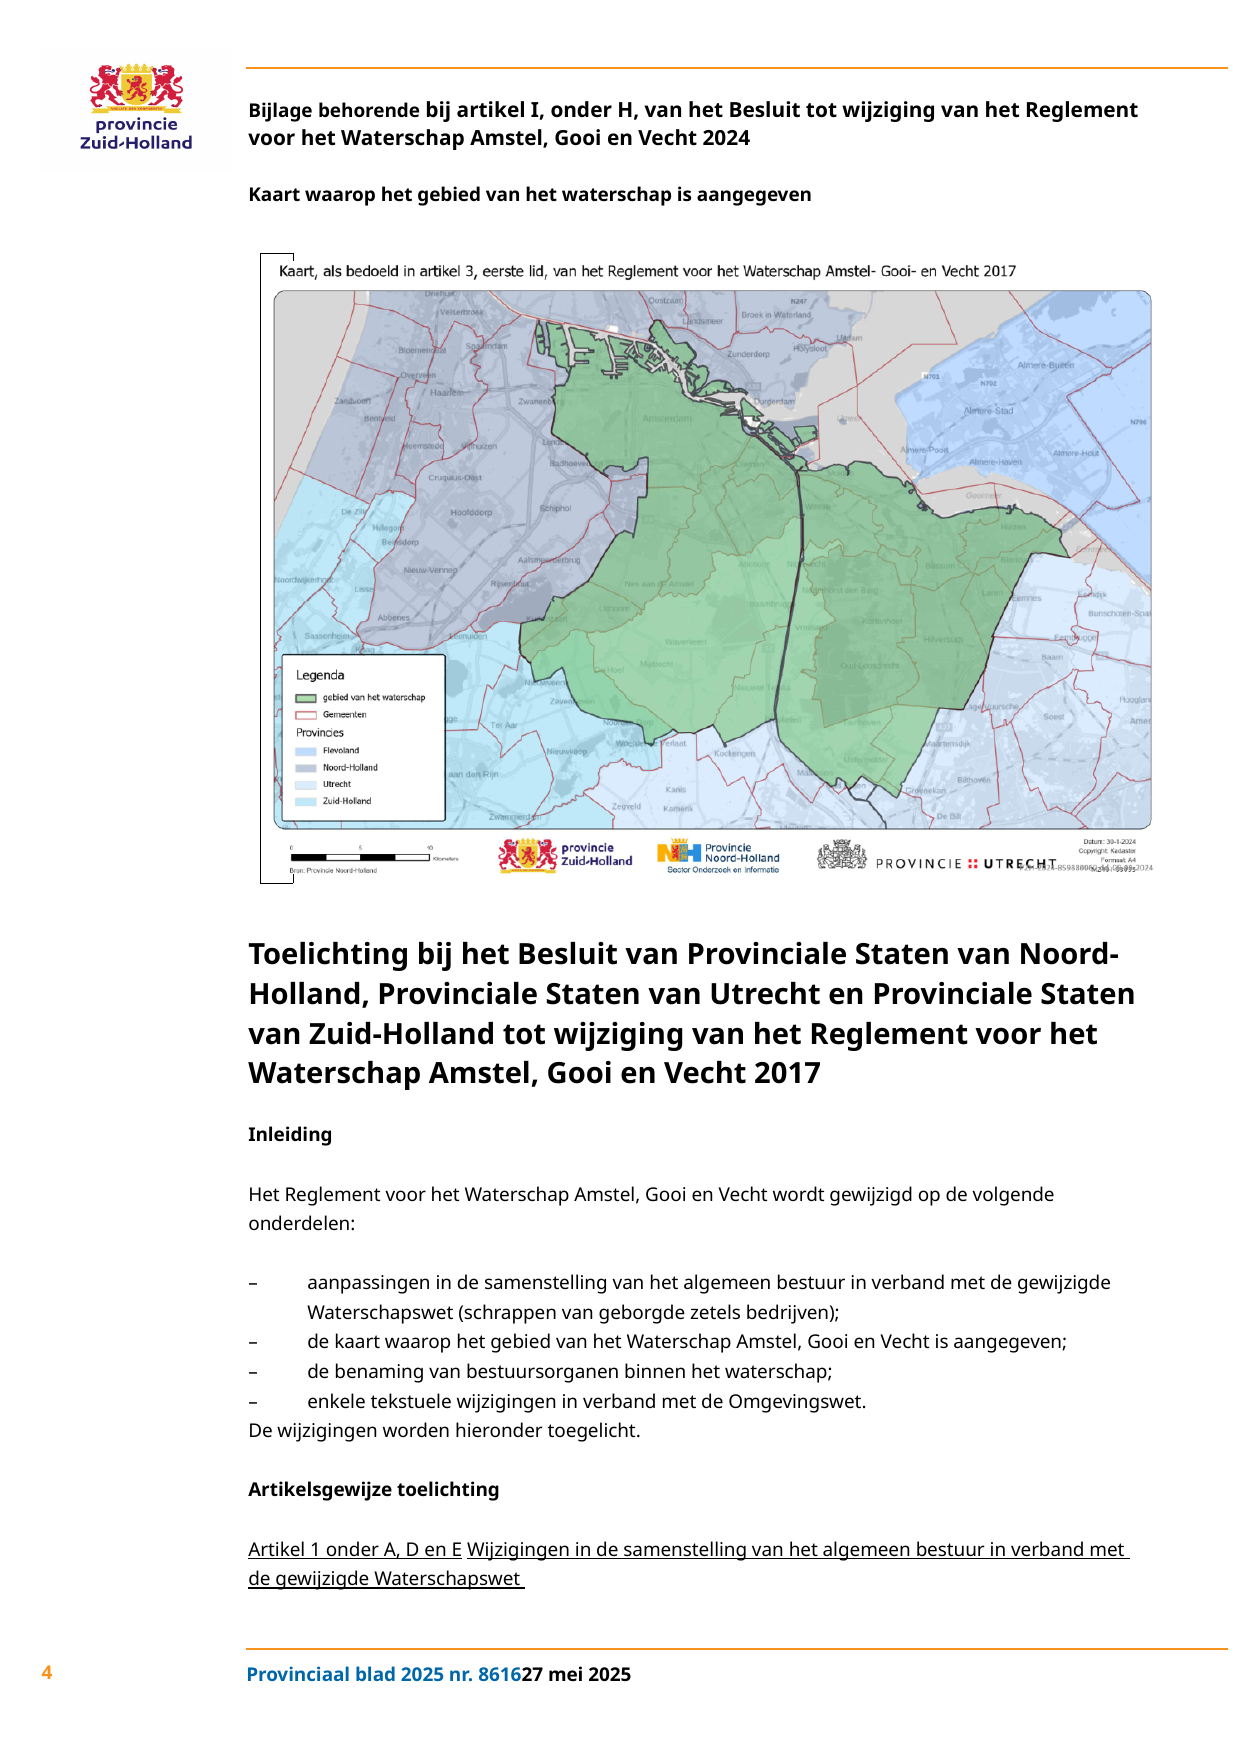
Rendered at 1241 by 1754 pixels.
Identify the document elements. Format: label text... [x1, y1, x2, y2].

list enkele tekstuele wijzigingen in verband met de Omgevingswet. [248, 1388, 1152, 1413]
text Artikel 1 onder A, D en E Wijzigingen in de samenstelling van het algemeen bestuur in verband met de gewijzigde Waterschapswet [248, 1536, 1152, 1591]
text Het Reglement voor het Waterschap Amstel, Gooi en Vecht wordt gewijzigd op de volgende onderdelen: [248, 1181, 1152, 1236]
picture [41, 47, 231, 172]
list aanpassingen in de samenstelling van het algemeen bestuur in verband met de gewijzigde Waterschapswet (schrappen van geborgde zetels bedrijven); [248, 1269, 1152, 1325]
text Kaart waarop het gebied van het waterschap is aangegeven [248, 181, 1152, 207]
text Artikelsgewijze toelichting [248, 1477, 1152, 1502]
text De wijzigingen worden hieronder toegelicht. [248, 1417, 1152, 1443]
text Bijlage behorende bij artikel I, onder H, van het Besluit tot wijziging van het Reglement voor het Waterschap Amstel, Gooi en Vecht 2024 [248, 95, 1152, 152]
picture [268, 261, 1155, 874]
text Inleiding [248, 1122, 1152, 1147]
list de benaming van bestuursorganen binnen het waterschap; [248, 1358, 1152, 1384]
text Toelichting bij het Besluit van Provinciale Staten van Noord-Holland, Provinciale Staten van Utrecht en Provinciale Staten van Zuid-Holland tot wijziging van het Reglement voor het Waterschap Amstel, Gooi en Vecht 2017 [248, 934, 1152, 1092]
list de kaart waarop het gebied van het Waterschap Amstel, Gooi en Vecht is aangegeven; [248, 1329, 1152, 1354]
